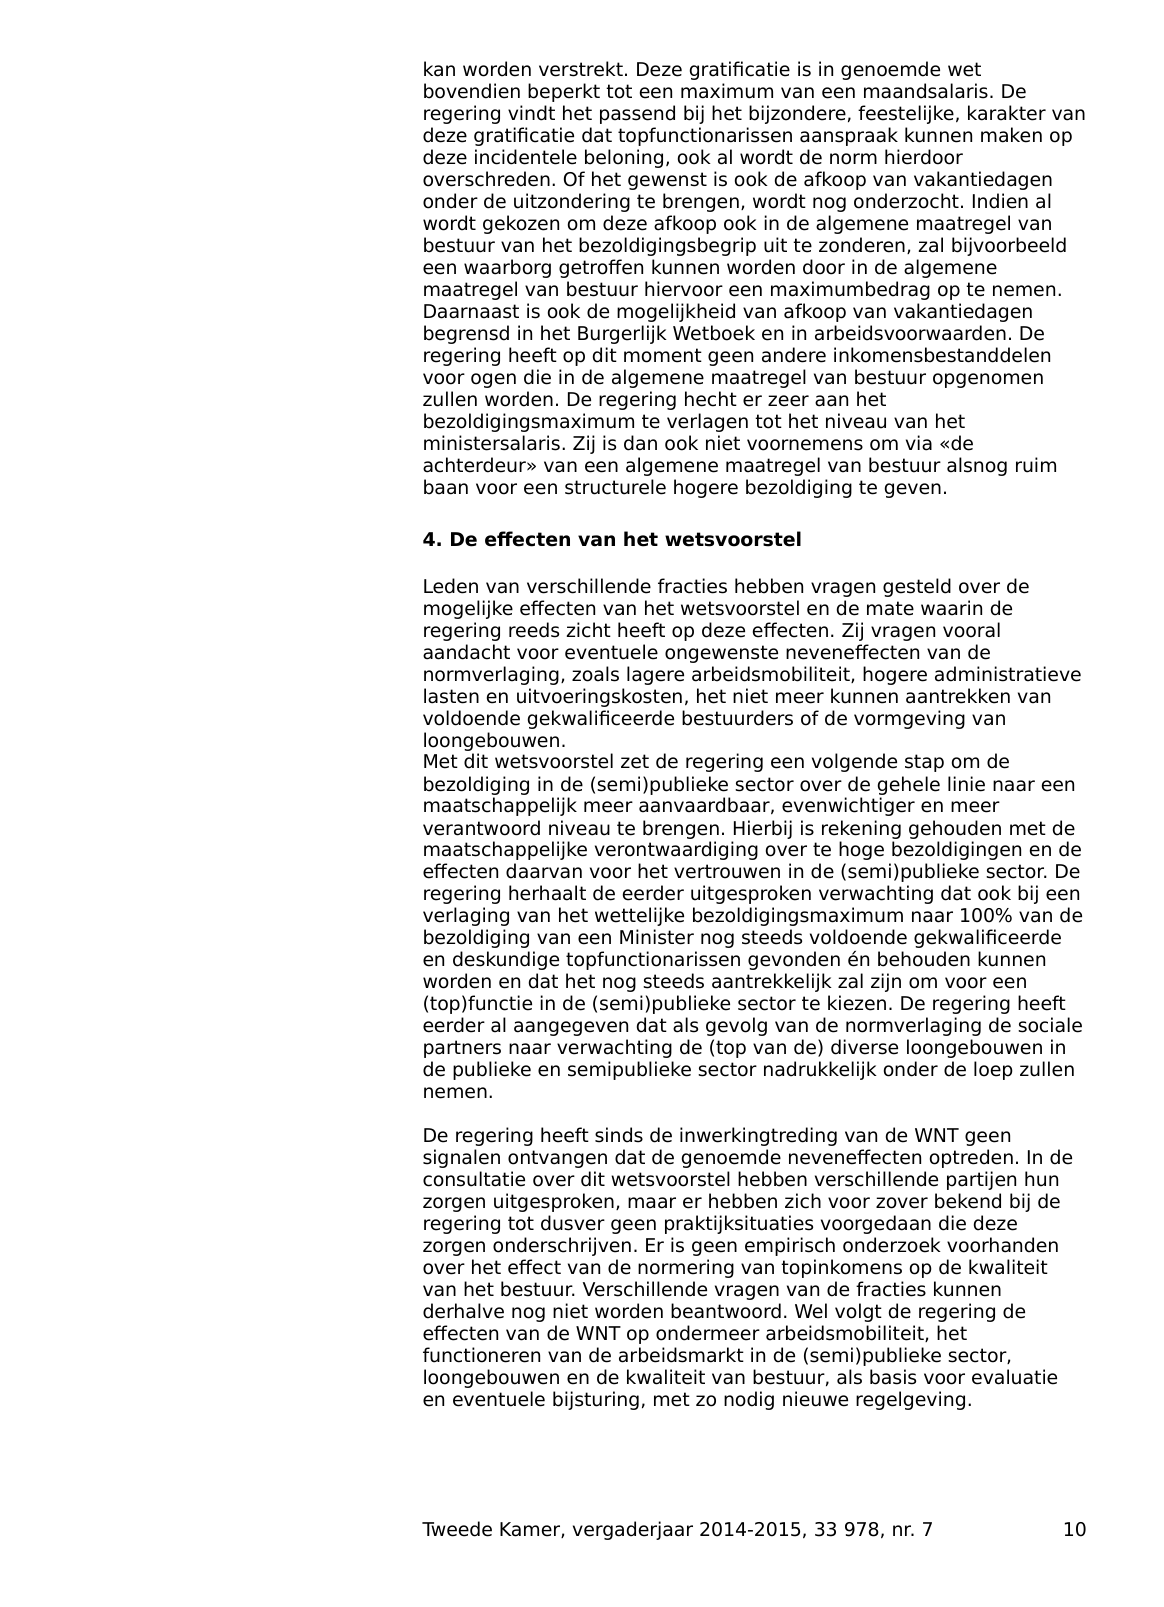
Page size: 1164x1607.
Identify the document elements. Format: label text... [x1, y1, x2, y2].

text kan worden verstrekt. Deze gratificatie is in genoemde wet bovendien beperkt tot een maximum van een maandsalaris. De regering vindt het passend bij het bijzondere, feestelijke, karakter van deze gratificatie dat topfunctionarissen aanspraak kunnen maken op deze incidentele beloning, ook al wordt de norm hierdoor overschreden. Of het gewenst is ook de afkoop van vakantiedagen onder de uitzondering te brengen, wordt nog onderzocht. Indien al wordt gekozen om deze afkoop ook in de algemene maatregel van bestuur van het bezoldigingsbegrip uit te zonderen, zal bijvoorbeeld een waarborg getroffen kunnen worden door in de algemene maatregel van bestuur hiervoor een maximumbedrag op te nemen. Daarnaast is ook de mogelijkheid van afkoop van vakantiedagen begrensd in het Burgerlijk Wetboek en in arbeidsvoorwaarden. De regering heeft op dit moment geen andere inkomensbestanddelen voor ogen die in de algemene maatregel van bestuur opgenomen zullen worden. De regering hecht er zeer aan het bezoldigingsmaximum te verlagen tot het niveau van het ministersalaris. Zij is dan ook niet voornemens om via «de achterdeur» van een algemene maatregel van bestuur alsnog ruim baan voor een structurele hogere bezoldiging te geven. [422, 59, 1087, 499]
text Met dit wetsvoorstel zet de regering een volgende stap om de bezoldiging in de (semi)publieke sector over de gehele linie naar een maatschappelijk meer aanvaardbaar, evenwichtiger en meer verantwoord niveau te brengen. Hierbij is rekening gehouden met de maatschappelijke verontwaardiging over te hoge bezoldigingen en de effecten daarvan voor het vertrouwen in de (semi)publieke sector. De regering herhaalt de eerder uitgesproken verwachting dat ook bij een verlaging van het wettelijke bezoldigingsmaximum naar 100% van de bezoldiging van een Minister nog steeds voldoende gekwalificeerde en deskundige topfunctionarissen gevonden én behouden kunnen worden en dat het nog steeds aantrekkelijk zal zijn om voor een (top)functie in de (semi)publieke sector te kiezen. De regering heeft eerder al aangegeven dat als gevolg van de normverlaging de sociale partners naar verwachting de (top van de) diverse loongebouwen in de publieke en semipublieke sector nadrukkelijk onder de loep zullen nemen. [422, 751, 1087, 1103]
text De regering heeft sinds de inwerkingtreding van de WNT geen signalen ontvangen dat de genoemde neveneffecten optreden. In de consultatie over dit wetsvoorstel hebben verschillende partijen hun zorgen uitgesproken, maar er hebben zich voor zover bekend bij de regering tot dusver geen praktijksituaties voorgedaan die deze zorgen onderschrijven. Er is geen empirisch onderzoek voorhanden over het effect van de normering van topinkomens op de kwaliteit van het bestuur. Verschillende vragen van de fracties kunnen derhalve nog niet worden beantwoord. Wel volgt de regering de effecten van de WNT op ondermeer arbeidsmobiliteit, het functioneren van de arbeidsmarkt in de (semi)publieke sector, loongebouwen en de kwaliteit van bestuur, als basis voor evaluatie en eventuele bijsturing, met zo nodig nieuwe regelgeving. [422, 1125, 1087, 1411]
subtitle 4. De effecten van het wetsvoorstel [422, 529, 1087, 551]
text Leden van verschillende fracties hebben vragen gesteld over de mogelijke effecten van het wetsvoorstel en de mate waarin de regering reeds zicht heeft op deze effecten. Zij vragen vooral aandacht voor eventuele ongewenste neveneffecten van de normverlaging, zoals lagere arbeidsmobiliteit, hogere administratieve lasten en uitvoeringskosten, het niet meer kunnen aantrekken van voldoende gekwalificeerde bestuurders of de vormgeving van loongebouwen. [422, 576, 1087, 751]
